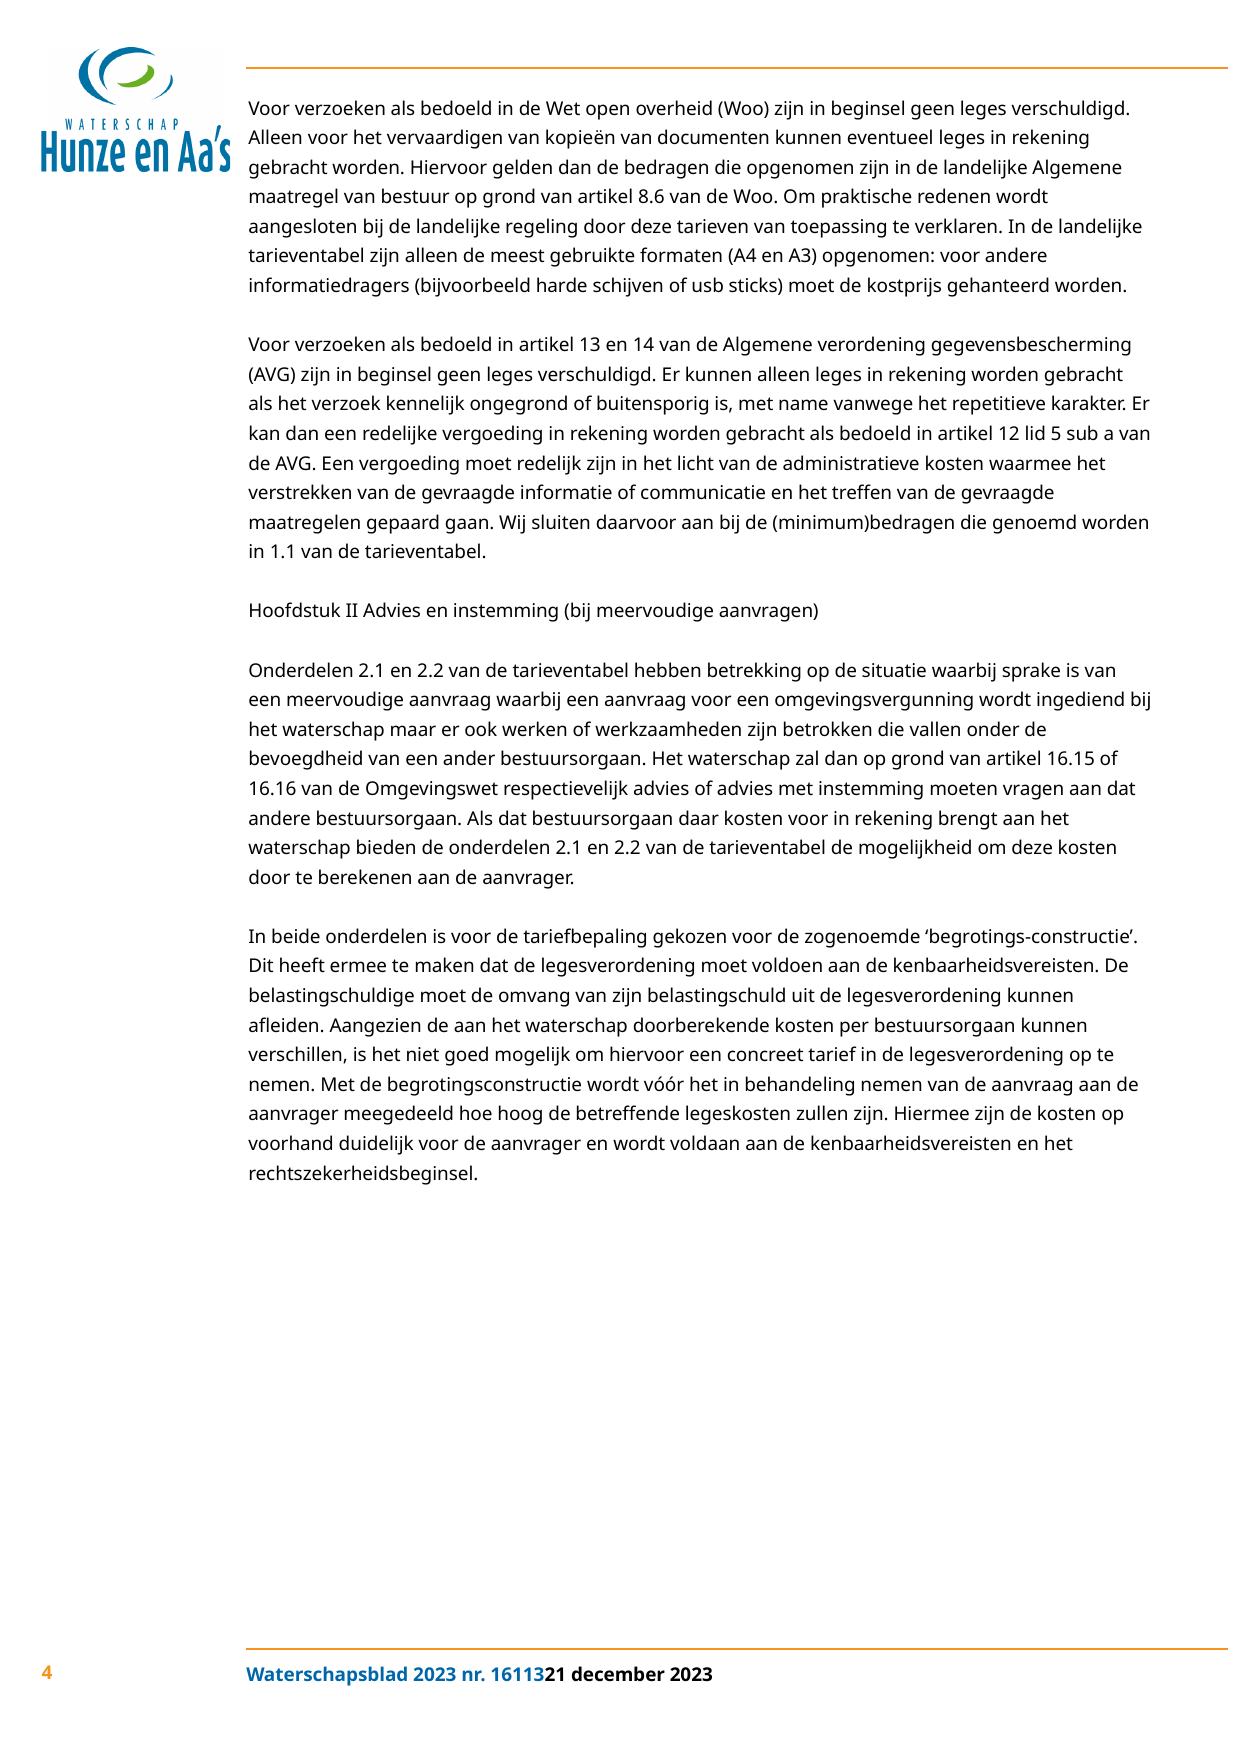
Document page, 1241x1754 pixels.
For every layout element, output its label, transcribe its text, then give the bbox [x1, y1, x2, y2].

picture [47, 154, 51, 172]
text Voor verzoeken als bedoeld in artikel 13 en 14 van de Algemene verordening gegevensbescherming (AVG) zijn in beginsel geen leges verschuldigd. Er kunnen alleen leges in rekening worden gebracht als het verzoek kennelijk ongegrond of buitensporig is, met name vanwege het repetitieve karakter. Er kan dan een redelijke vergoeding in rekening worden gebracht als bedoeld in artikel 12 lid 5 sub a van de AVG. Een vergoeding moet redelijk zijn in het licht van de administratieve kosten waarmee het verstrekken van de gevraagde informatie of communicatie en het treffen van de gevraagde maatregelen gepaard gaan. Wij sluiten daarvoor aan bij de (minimum)bedragen die genoemd worden in 1.1 van de tarieventabel. [248, 331, 1152, 564]
picture [183, 163, 191, 172]
text In beide onderdelen is voor de tariefbepaling gekozen voor de zogenoemde ‘begrotings-constructie’. Dit heeft ermee te maken dat de legesverordening moet voldoen aan de kenbaarheidsvereisten. De belastingschuldige moet de omvang van zijn belastingschuld uit de legesverordening kunnen afleiden. Aangezien de aan het waterschap doorberekende kosten per bestuursorgaan kunnen verschillen, is het niet goed mogelijk om hiervoor een concreet tarief in de legesverordening op te nemen. Met de begrotingsconstructie wordt vóór het in behandeling nemen van de aanvraag aan de aanvrager meegedeeld hoe hoog de betreffende legeskosten zullen zijn. Hiermee zijn de kosten op voorhand duidelijk voor de aanvrager en wordt voldaan aan de kenbaarheidsvereisten en het rechtszekerheidsbeginsel. [248, 923, 1152, 1186]
picture [226, 145, 231, 156]
text Onderdelen 2.1 en 2.2 van de tarieventabel hebben betrekking op de situatie waarbij sprake is van een meervoudige aanvraag waarbij een aanvraag voor een omgevingsvergunning wordt ingediend bij het waterschap maar er ook werken of werkzaamheden zijn betrokken die vallen onder de bevoegdheid van een ander bestuursorgaan. Het waterschap zal dan op grond van artikel 16.15 of 16.16 van de Omgevingswet respectievelijk advies of advies met instemming moeten vragen aan dat andere bestuursorgaan. Als dat bestuursorgaan daar kosten voor in rekening brengt aan het waterschap bieden de onderdelen 2.1 en 2.2 van de tarieventabel de mogelijkheid om deze kosten door te berekenen aan de aanvrager. [248, 657, 1152, 890]
text Hoofdstuk II Advies en instemming (bij meervoudige aanvragen) [248, 598, 1152, 623]
text Voor verzoeken als bedoeld in de Wet open overheid (Woo) zijn in beginsel geen leges verschuldigd. Alleen voor het vervaardigen van kopieën van documenten kunnen eventueel leges in rekening gebracht worden. Hiervoor gelden dan de bedragen die opgenomen zijn in de landelijke Algemene maatregel van bestuur op grond van artikel 8.6 van de Woo. Om praktische redenen wordt aangesloten bij de landelijke regeling door deze tarieven van toepassing te verklaren. In de landelijke tarieventabel zijn alleen de meest gebruikte formaten (A4 en A3) opgenomen: voor andere informatiedragers (bijvoorbeeld harde schijven of usb sticks) moet de kostprijs gehanteerd worden. [248, 95, 1152, 298]
picture [41, 47, 231, 172]
